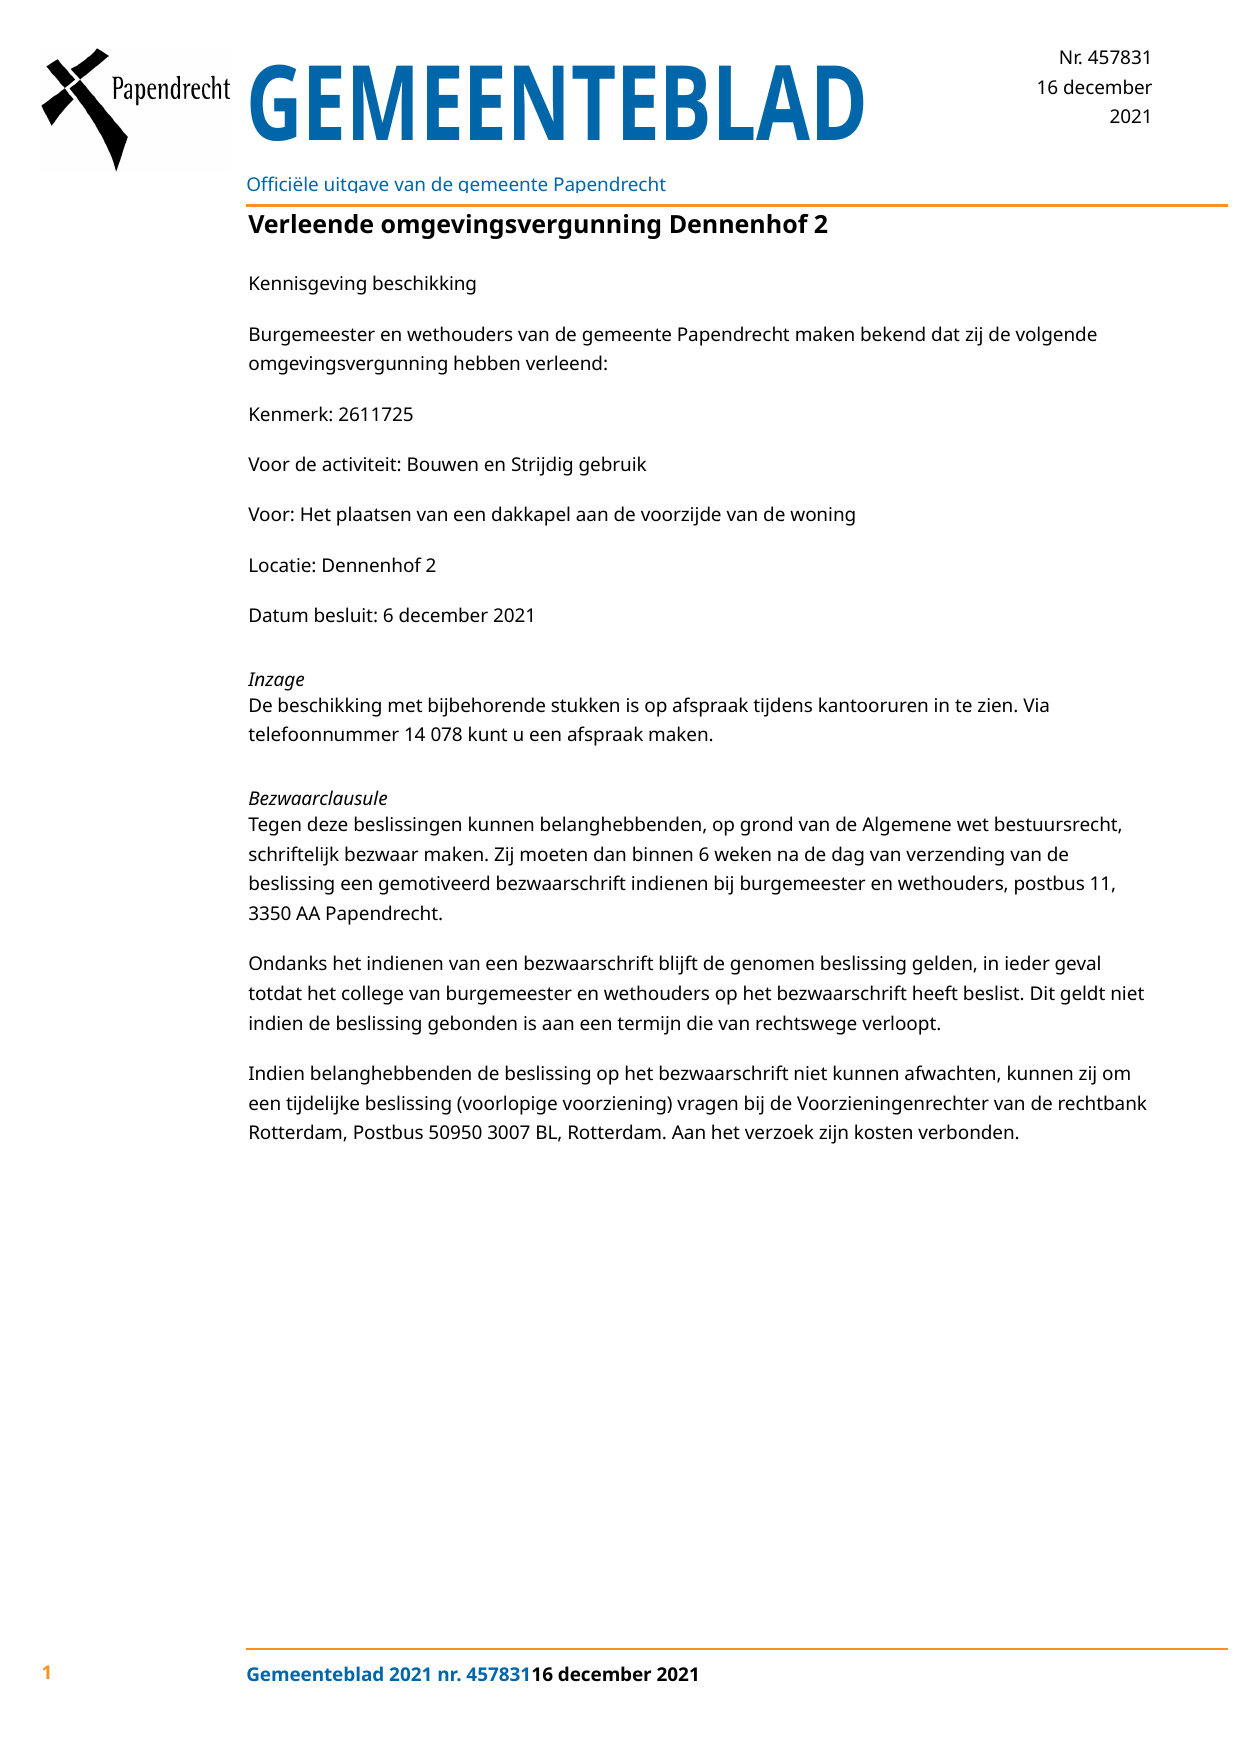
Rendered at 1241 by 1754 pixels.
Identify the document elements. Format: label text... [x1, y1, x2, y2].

text De beschikking met bijbehorende stukken is op afspraak tijdens kantooruren in te zien. Via telefoonnummer 14 078 kunt u een afspraak maken. [248, 692, 1152, 747]
picture [41, 47, 231, 172]
text Ondanks het indienen van een bezwaarschrift blijft de genomen beslissing gelden, in ieder geval totdat het college van burgemeester en wethouders op het bezwaarschrift heeft beslist. Dit geldt niet indien de beslissing gebonden is aan een termijn die van rechtswege verloopt. [248, 951, 1152, 1035]
text Tegen deze beslissingen kunnen belanghebbenden, op grond van de Algemene wet bestuursrecht, schriftelijk bezwaar maken. Zij moeten dan binnen 6 weken na de dag van verzending van de beslissing een gemotiveerd bezwaarschrift indienen bij burgemeester en wethouders, postbus 11, 3350 AA Papendrecht. [248, 811, 1152, 926]
text Bezwaarclausule [248, 786, 1152, 811]
text Indien belanghebbenden de beslissing op het bezwaarschrift niet kunnen afwachten, kunnen zij om een tijdelijke beslissing (voorlopige voorziening) vragen bij de Voorzieningenrechter van de rechtbank Rotterdam, Postbus 50950 3007 BL, Rotterdam. Aan het verzoek zijn kosten verbonden. [248, 1060, 1152, 1145]
text Voor de activiteit: Bouwen en Strijdig gebruik [248, 451, 1152, 477]
text Burgemeester en wethouders van de gemeente Papendrecht maken bekend dat zij de volgende omgevingsvergunning hebben verleend: [248, 321, 1152, 376]
text Verleende omgevingsvergunning Dennenhof 2 [248, 207, 1152, 241]
text Datum besluit: 6 december 2021 [248, 602, 1152, 628]
text Voor: Het plaatsen van een dakkapel aan de voorzijde van de woning [248, 502, 1152, 527]
text Kennisgeving beschikking [248, 270, 1152, 296]
text Inzage [248, 666, 1152, 692]
text Kenmerk: 2611725 [248, 401, 1152, 426]
text Locatie: Dennenhof 2 [248, 552, 1152, 578]
